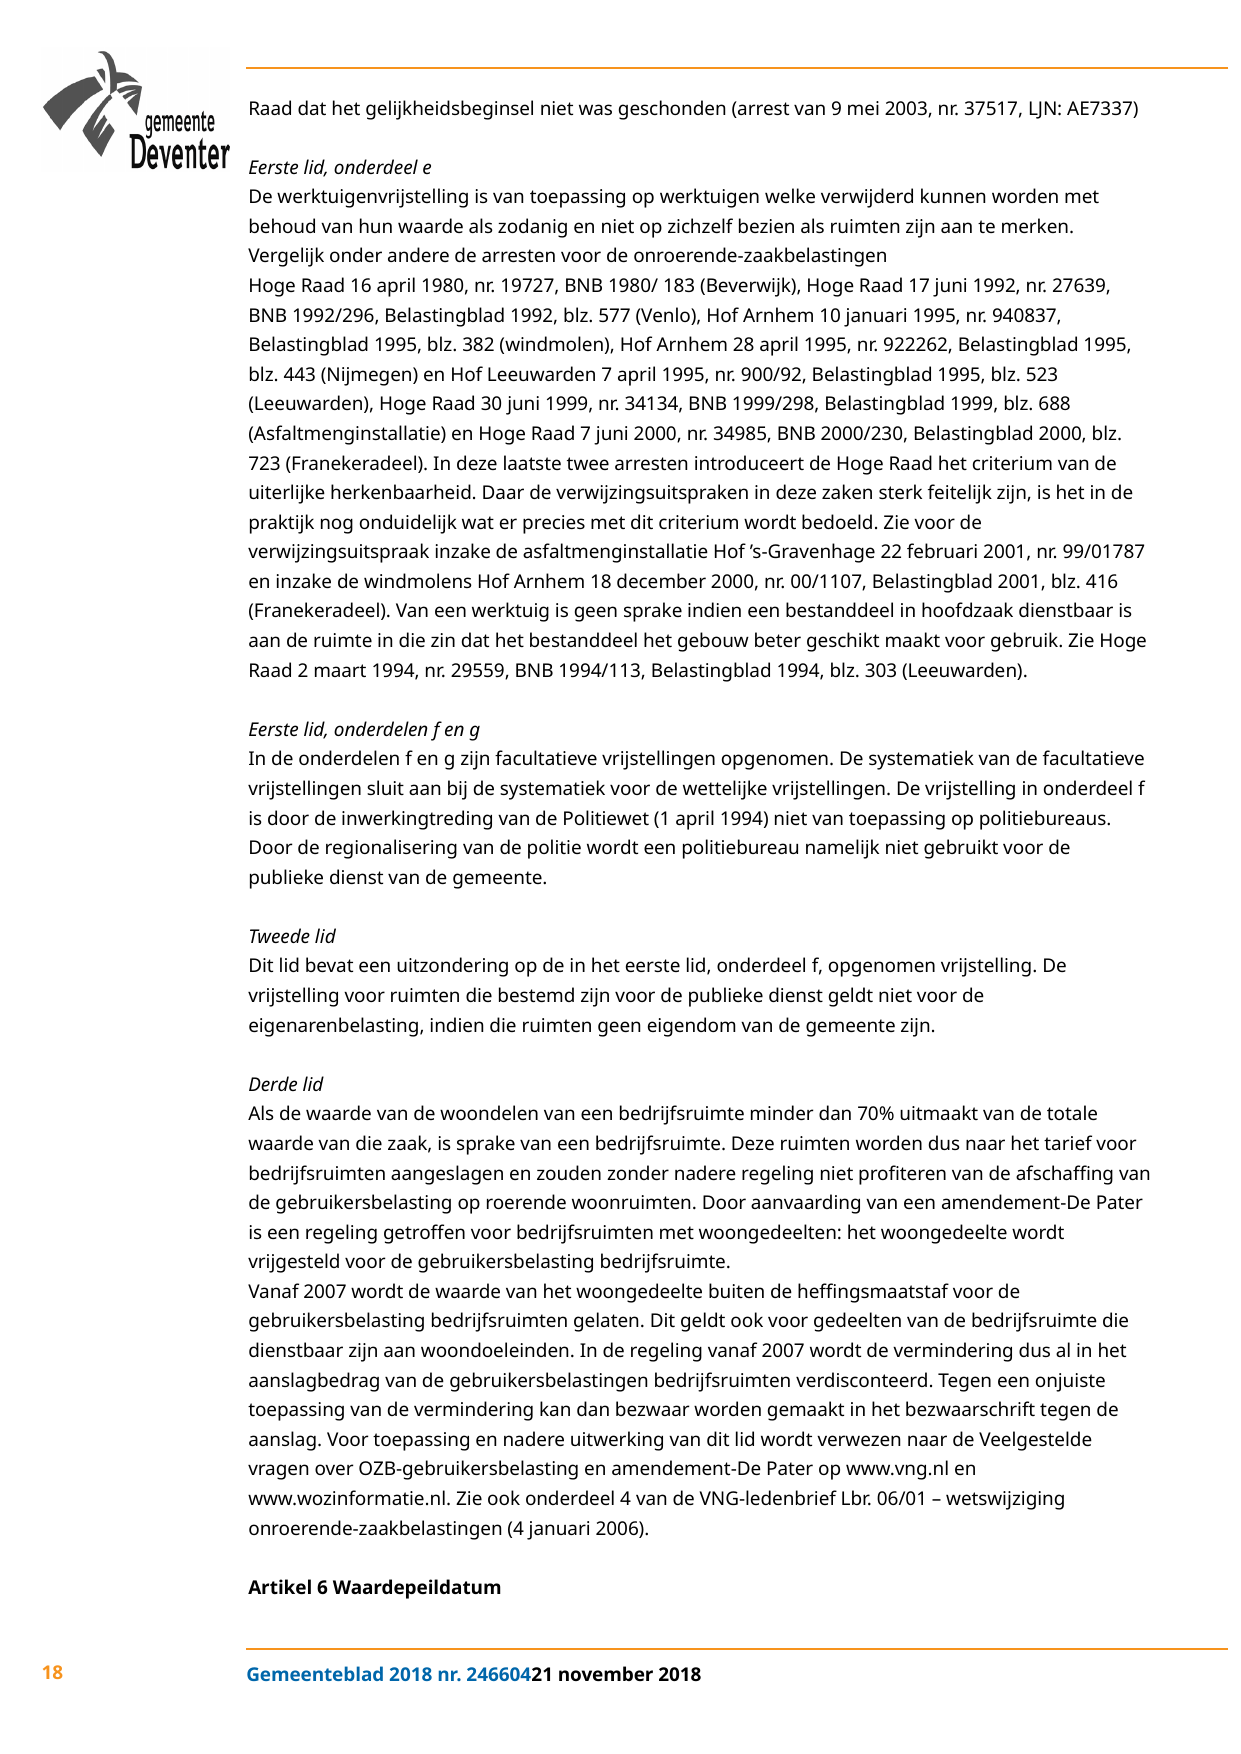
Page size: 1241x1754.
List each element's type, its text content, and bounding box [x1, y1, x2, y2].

text Eerste lid, onderdeel e [248, 154, 1152, 180]
text Vanaf 2007 wordt de waarde van het woongedeelte buiten de heffingsmaatstaf voor de gebruikersbelasting bedrijfsruimten gelaten. Dit geldt ook voor gedeelten van de bedrijfsruimte die dienstbaar zijn aan woondoeleinden. In de regeling vanaf 2007 wordt de vermindering dus al in het aanslagbedrag van de gebruikersbelastingen bedrijfsruimten verdisconteerd. Tegen een onjuiste toepassing van de vermindering kan dan bezwaar worden gemaakt in het bezwaarschrift tegen de aanslag. Voor toepassing en nadere uitwerking van dit lid wordt verwezen naar de Veelgestelde vragen over OZB-gebruikersbelasting en amendement-De Pater op www.vng.nl en www.wozinformatie.nl. Zie ook onderdeel 4 van de VNG-ledenbrief Lbr. 06/01 – wetswijziging onroerende-zaakbelastingen (4 januari 2006). [248, 1278, 1152, 1541]
text Raad dat het gelijkheidsbeginsel niet was geschonden (arrest van 9 mei 2003, nr. 37517, LJN: AE7337) [248, 95, 1152, 121]
text Eerste lid, onderdelen f en g [248, 716, 1152, 742]
text Artikel 6 Waardepeildatum [248, 1574, 1152, 1600]
picture [41, 47, 231, 172]
text Als de waarde van de woondelen van een bedrijfsruimte minder dan 70% uitmaakt van de totale waarde van die zaak, is sprake van een bedrijfsruimte. Deze ruimten worden dus naar het tarief voor bedrijfsruimten aangeslagen en zouden zonder nadere regeling niet profiteren van de afschaffing van de gebruikersbelasting op roerende woonruimten. Door aanvaarding van een amendement-De Pater is een regeling getroffen voor bedrijfsruimten met woongedeelten: het woongedeelte wordt vrijgesteld voor de gebruikersbelasting bedrijfsruimte. [248, 1101, 1152, 1274]
text Hoge Raad 16 april 1980, nr. 19727, BNB 1980/ 183 (Beverwijk), Hoge Raad 17 juni 1992, nr. 27639, BNB 1992/296, Belastingblad 1992, blz. 577 (Venlo), Hof Arnhem 10 januari 1995, nr. 940837, Belastingblad 1995, blz. 382 (windmolen), Hof Arnhem 28 april 1995, nr. 922262, Belastingblad 1995, blz. 443 (Nijmegen) en Hof Leeuwarden 7 april 1995, nr. 900/92, Belastingblad 1995, blz. 523 (Leeuwarden), Hoge Raad 30 juni 1999, nr. 34134, BNB 1999/298, Belastingblad 1999, blz. 688 (Asfaltmenginstallatie) en Hoge Raad 7 juni 2000, nr. 34985, BNB 2000/230, Belastingblad 2000, blz. 723 (Franekeradeel). In deze laatste twee arresten introduceert de Hoge Raad het criterium van de uiterlijke herkenbaarheid. Daar de verwijzingsuitspraken in deze zaken sterk feitelijk zijn, is het in de praktijk nog onduidelijk wat er precies met dit criterium wordt bedoeld. Zie voor de verwijzingsuitspraak inzake de asfaltmenginstallatie Hof ’s-Gravenhage 22 februari 2001, nr. 99/01787 en inzake de windmolens Hof Arnhem 18 december 2000, nr. 00/1107, Belastingblad 2001, blz. 416 (Franekeradeel). Van een werktuig is geen sprake indien een bestanddeel in hoofdzaak dienstbaar is aan de ruimte in die zin dat het bestanddeel het gebouw beter geschikt maakt voor gebruik. Zie Hoge Raad 2 maart 1994, nr. 29559, BNB 1994/113, Belastingblad 1994, blz. 303 (Leeuwarden). [248, 272, 1152, 683]
text Dit lid bevat een uitzondering op de in het eerste lid, onderdeel f, opgenomen vrijstelling. De vrijstelling voor ruimten die bestemd zijn voor de publieke dienst geldt niet voor de eigenarenbelasting, indien die ruimten geen eigendom van de gemeente zijn. [248, 953, 1152, 1038]
text In de onderdelen f en g zijn facultatieve vrijstellingen opgenomen. De systematiek van de facultatieve vrijstellingen sluit aan bij de systematiek voor de wettelijke vrijstellingen. De vrijstelling in onderdeel f is door de inwerkingtreding van de Politiewet (1 april 1994) niet van toepassing op politiebureaus. Door de regionalisering van de politie wordt een politiebureau namelijk niet gebruikt voor de publieke dienst van de gemeente. [248, 746, 1152, 890]
text Tweede lid [248, 923, 1152, 949]
text De werktuigenvrijstelling is van toepassing op werktuigen welke verwijderd kunnen worden met behoud van hun waarde als zodanig en niet op zichzelf bezien als ruimten zijn aan te merken. Vergelijk onder andere de arresten voor de onroerende-zaakbelastingen [248, 183, 1152, 268]
text Derde lid [248, 1071, 1152, 1097]
